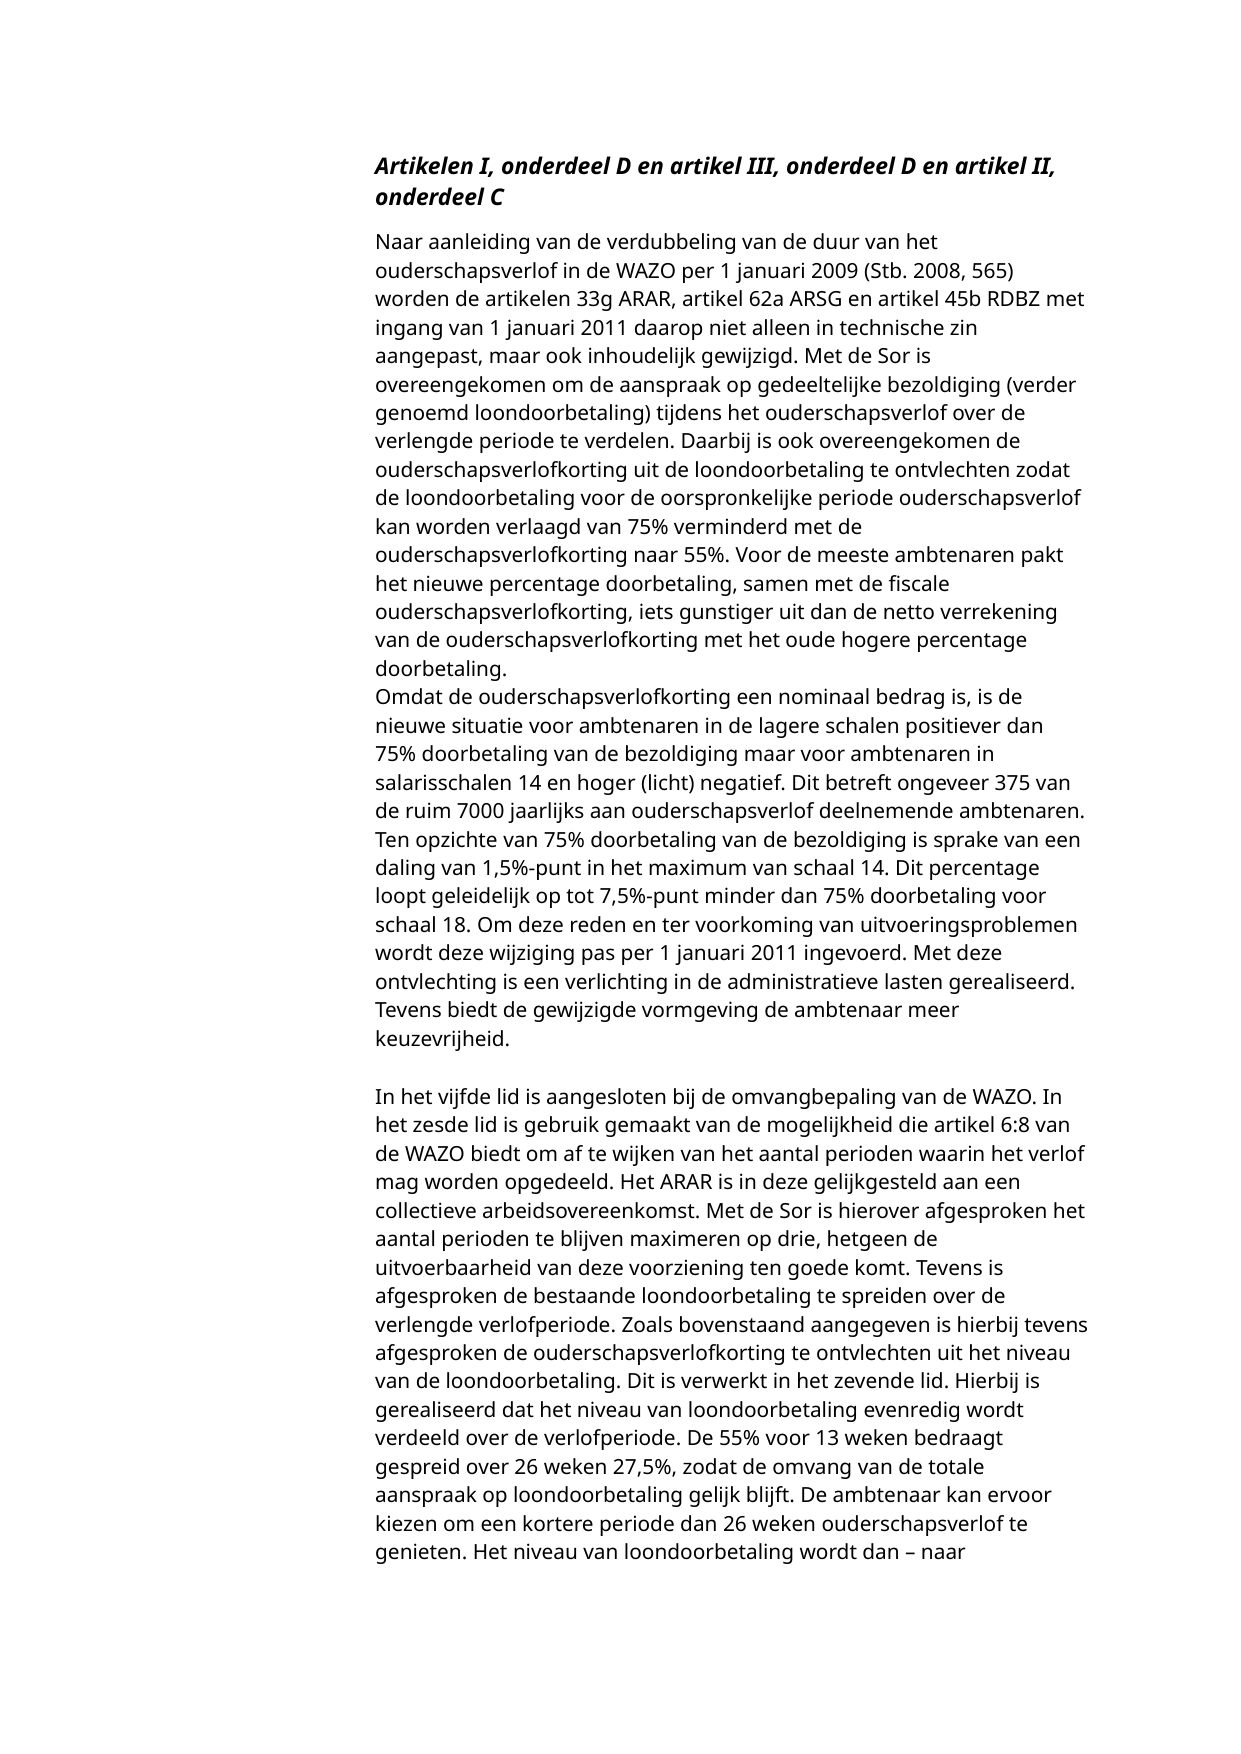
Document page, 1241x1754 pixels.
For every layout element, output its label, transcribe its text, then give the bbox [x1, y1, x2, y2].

text Omdat de ouderschapsverlofkorting een nominaal bedrag is, is de nieuwe situatie voor ambtenaren in de lagere schalen positiever dan 75% doorbetaling van de bezoldiging maar voor ambtenaren in salarisschalen 14 en hoger (licht) negatief. Dit betreft ongeveer 375 van de ruim 7000 jaarlijks aan ouderschapsverlof deelnemende ambtenaren. Ten opzichte van 75% doorbetaling van de bezoldiging is sprake van een daling van 1,5%-punt in het maximum van schaal 14. Dit percentage loopt geleidelijk op tot 7,5%-punt minder dan 75% doorbetaling voor schaal 18. Om deze reden en ter voorkoming van uitvoeringsproblemen wordt deze wijziging pas per 1 januari 2011 ingevoerd. Met deze ontvlechting is een verlichting in de administratieve lasten gerealiseerd. Tevens biedt de gewijzigde vormgeving de ambtenaar meer keuzevrijheid. [375, 682, 1090, 1052]
text Naar aanleiding van de verdubbeling van de duur van het ouderschapsverlof in de WAZO per 1 januari 2009 (Stb. 2008, 565) worden de artikelen 33g ARAR, artikel 62a ARSG en artikel 45b RDBZ met ingang van 1 januari 2011 daarop niet alleen in technische zin aangepast, maar ook inhoudelijk gewijzigd. Met de Sor is overeengekomen om de aanspraak op gedeeltelijke bezoldiging (verder genoemd loondoorbetaling) tijdens het ouderschapsverlof over de verlengde periode te verdelen. Daarbij is ook overeengekomen de ouderschapsverlofkorting uit de loondoorbetaling te ontvlechten zodat de loondoorbetaling voor de oorspronkelijke periode ouderschapsverlof kan worden verlaagd van 75% verminderd met de ouderschapsverlofkorting naar 55%. Voor de meeste ambtenaren pakt het nieuwe percentage doorbetaling, samen met de fiscale ouderschapsverlofkorting, iets gunstiger uit dan de netto verrekening van de ouderschapsverlofkorting met het oude hogere percentage doorbetaling. [375, 227, 1090, 682]
text In het vijfde lid is aangesloten bij de omvangbepaling van de WAZO. In het zesde lid is gebruik gemaakt van de mogelijkheid die artikel 6:8 van de WAZO biedt om af te wijken van het aantal perioden waarin het verlof mag worden opgedeeld. Het ARAR is in deze gelijkgesteld aan een collectieve arbeidsovereenkomst. Met de Sor is hierover afgesproken het aantal perioden te blijven maximeren op drie, hetgeen de uitvoerbaarheid van deze voorziening ten goede komt. Tevens is afgesproken de bestaande loondoorbetaling te spreiden over de verlengde verlofperiode. Zoals bovenstaand aangegeven is hierbij tevens afgesproken de ouderschapsverlofkorting te ontvlechten uit het niveau van de loondoorbetaling. Dit is verwerkt in het zevende lid. Hierbij is gerealiseerd dat het niveau van loondoorbetaling evenredig wordt verdeeld over de verlofperiode. De 55% voor 13 weken bedraagt gespreid over 26 weken 27,5%, zodat de omvang van de totale aanspraak op loondoorbetaling gelijk blijft. De ambtenaar kan ervoor kiezen om een kortere periode dan 26 weken ouderschapsverlof te genieten. Het niveau van loondoorbetaling wordt dan – naar [375, 1082, 1090, 1566]
subtitle Artikelen I, onderdeel D en artikel III, onderdeel D en artikel II, onderdeel C [375, 150, 1090, 212]
